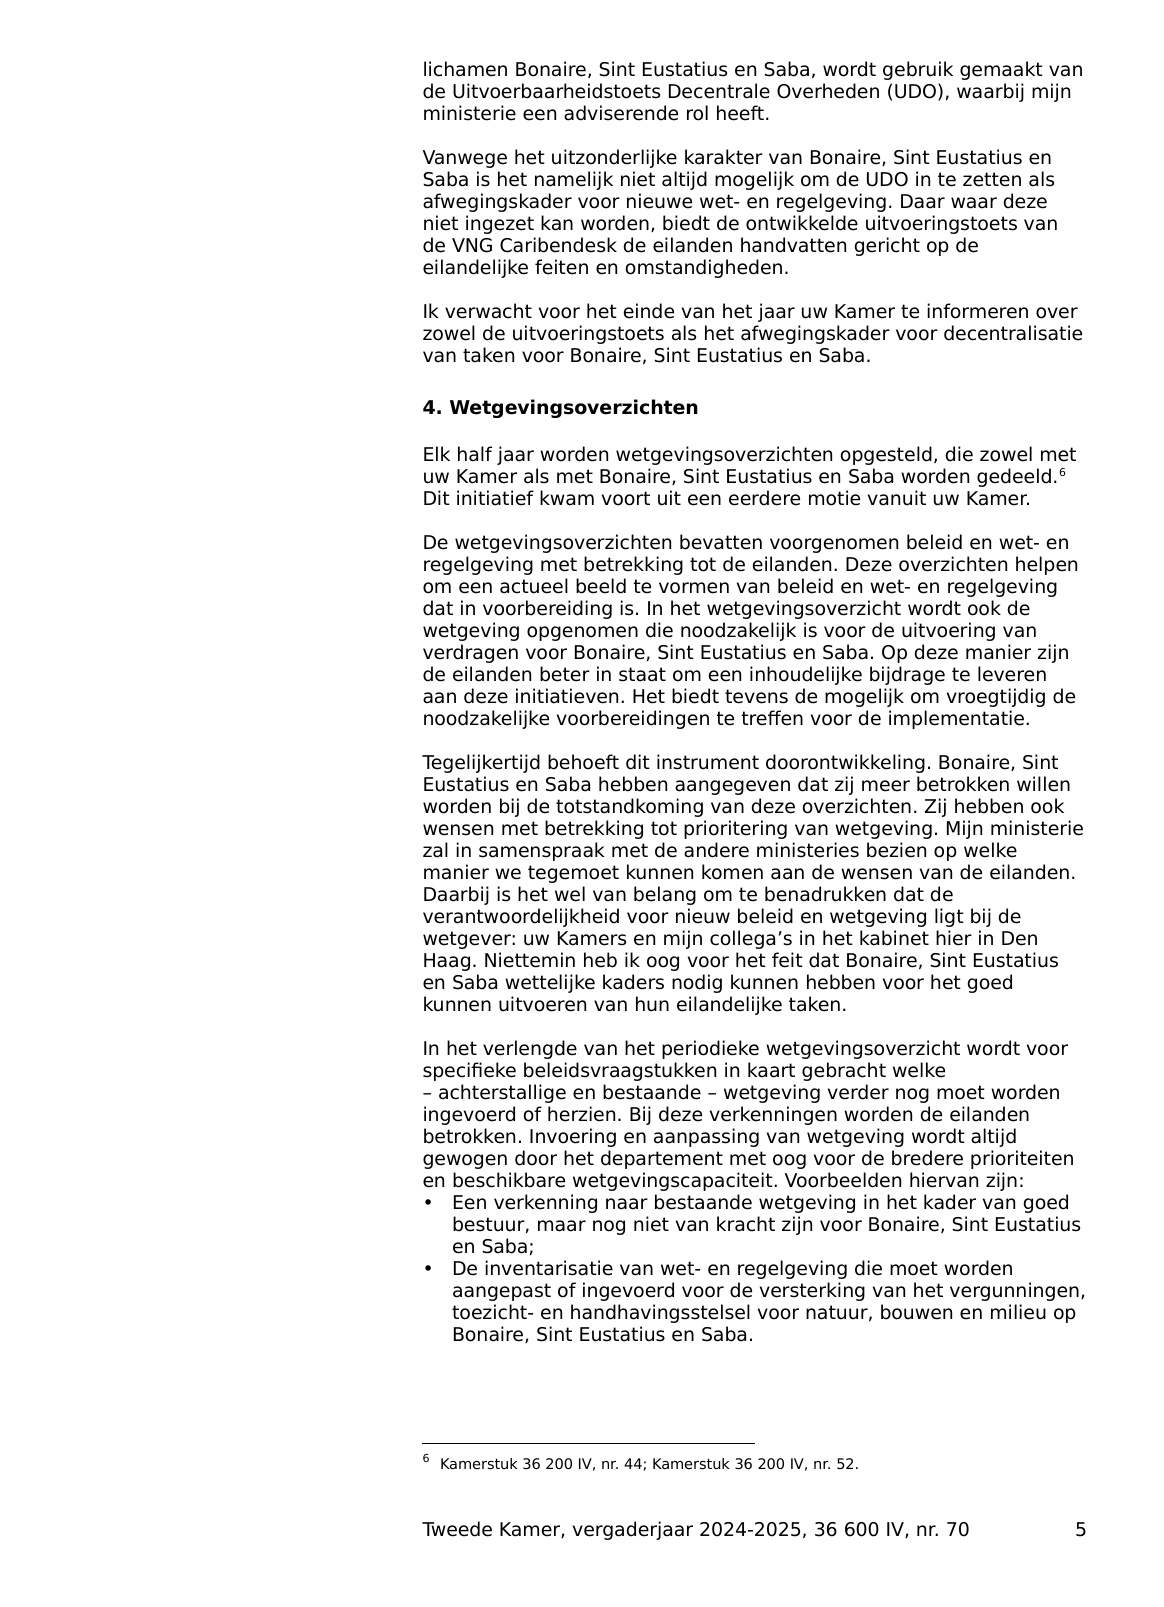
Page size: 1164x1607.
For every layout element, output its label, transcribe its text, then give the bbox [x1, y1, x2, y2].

subtitle 4. Wetgevingsoverzichten [422, 397, 1087, 419]
text Vanwege het uitzonderlijke karakter van Bonaire, Sint Eustatius en Saba is het namelijk niet altijd mogelijk om de UDO in te zetten als afwegingskader voor nieuwe wet- en regelgeving. Daar waar deze niet ingezet kan worden, biedt de ontwikkelde uitvoeringstoets van de VNG Caribendesk de eilanden handvatten gericht op de eilandelijke feiten en omstandigheden. [422, 147, 1087, 279]
text Tegelijkertijd behoeft dit instrument doorontwikkeling. Bonaire, Sint Eustatius en Saba hebben aangegeven dat zij meer betrokken willen worden bij de totstandkoming van deze overzichten. Zij hebben ook wensen met betrekking tot prioritering van wetgeving. Mijn ministerie zal in samenspraak met de andere ministeries bezien op welke manier we tegemoet kunnen komen aan de wensen van de eilanden. Daarbij is het wel van belang om te benadrukken dat de verantwoordelijkheid voor nieuw beleid en wetgeving ligt bij de wetgever: uw Kamers en mijn collega’s in het kabinet hier in Den Haag. Niettemin heb ik oog voor het feit dat Bonaire, Sint Eustatius en Saba wettelijke kaders nodig kunnen hebben voor het goed kunnen uitvoeren van hun eilandelijke taken. [422, 752, 1087, 1016]
text • Een verkenning naar bestaande wetgeving in het kader van goed bestuur, maar nog niet van kracht zijn voor Bonaire, Sint Eustatius en Saba; [422, 1192, 1087, 1258]
text lichamen Bonaire, Sint Eustatius en Saba, wordt gebruik gemaakt van de Uitvoerbaarheidstoets Decentrale Overheden (UDO), waarbij mijn ministerie een adviserende rol heeft. [422, 59, 1087, 125]
text • De inventarisatie van wet- en regelgeving die moet worden aangepast of ingevoerd voor de versterking van het vergunningen, toezicht- en handhavingsstelsel voor natuur, bouwen en milieu op Bonaire, Sint Eustatius en Saba. [422, 1258, 1087, 1346]
text Elk half jaar worden wetgevingsoverzichten opgesteld, die zowel met uw Kamer als met Bonaire, Sint Eustatius en Saba worden gedeeld. Dit initiatief kwam voort uit een eerdere motie vanuit uw Kamer. [422, 444, 1087, 510]
text Kamerstuk 36 200 IV, nr. 44; Kamerstuk 36 200 IV, nr. 52. [422, 1452, 1087, 1474]
text De wetgevingsoverzichten bevatten voorgenomen beleid en wet- en regelgeving met betrekking tot de eilanden. Deze overzichten helpen om een actueel beeld te vormen van beleid en wet- en regelgeving dat in voorbereiding is. In het wetgevingsoverzicht wordt ook de wetgeving opgenomen die noodzakelijk is voor de uitvoering van verdragen voor Bonaire, Sint Eustatius en Saba. Op deze manier zijn de eilanden beter in staat om een inhoudelijke bijdrage te leveren aan deze initiatieven. Het biedt tevens de mogelijk om vroegtijdig de noodzakelijke voorbereidingen te treffen voor de implementatie. [422, 532, 1087, 730]
text Ik verwacht voor het einde van het jaar uw Kamer te informeren over zowel de uitvoeringstoets als het afwegingskader voor decentralisatie van taken voor Bonaire, Sint Eustatius en Saba. [422, 301, 1087, 367]
text In het verlengde van het periodieke wetgevingsoverzicht wordt voor specifieke beleidsvraagstukken in kaart gebracht welke – achterstallige en bestaande – wetgeving verder nog moet worden ingevoerd of herzien. Bij deze verkenningen worden de eilanden betrokken. Invoering en aanpassing van wetgeving wordt altijd gewogen door het departement met oog voor de bredere prioriteiten en beschikbare wetgevingscapaciteit. Voorbeelden hiervan zijn: [422, 1038, 1087, 1192]
